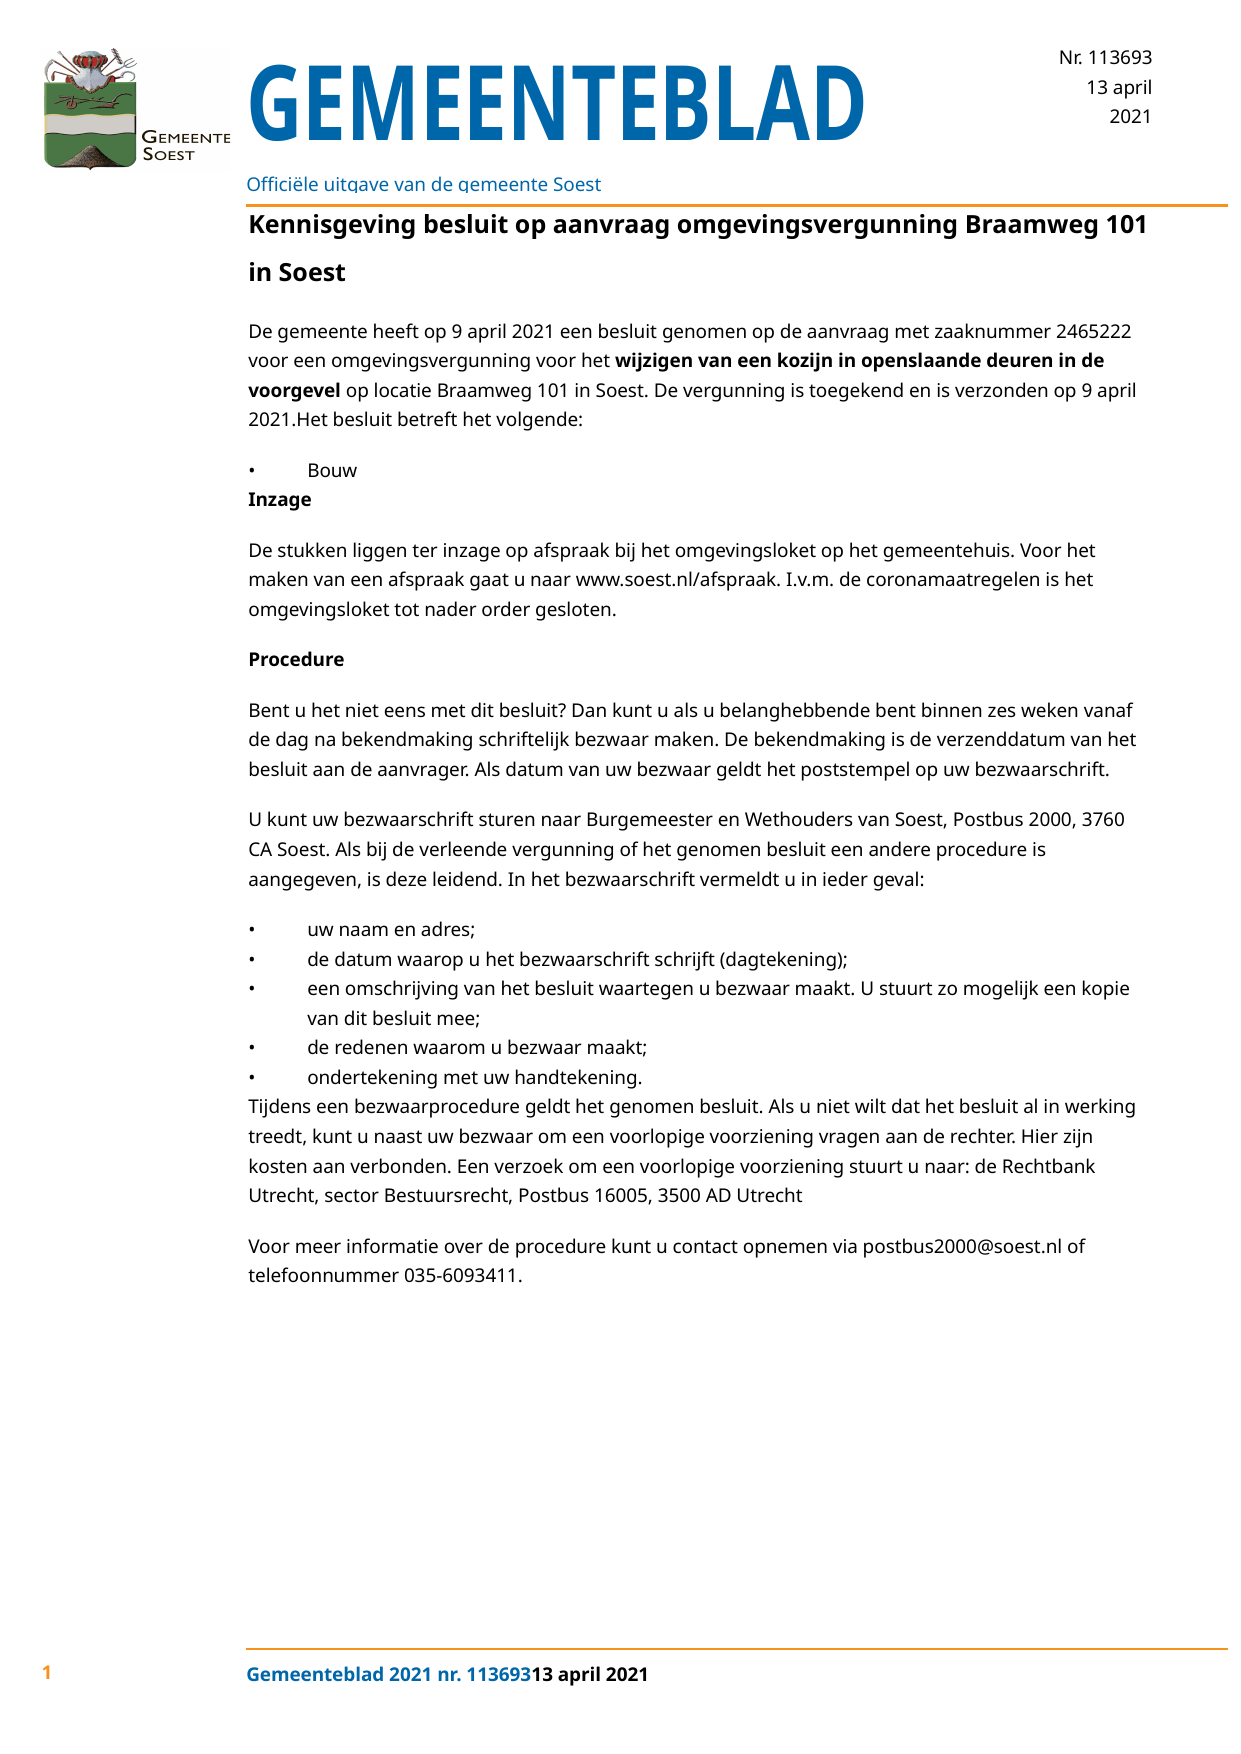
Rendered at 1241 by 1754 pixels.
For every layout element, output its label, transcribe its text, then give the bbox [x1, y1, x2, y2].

text De stukken liggen ter inzage op afspraak bij het omgevingsloket op het gemeentehuis. Voor het maken van een afspraak gaat u naar www.soest.nl/afspraak. I.v.m. de coronamaatregelen is het omgevingsloket tot nader order gesloten. [248, 537, 1152, 622]
list de redenen waarom u bezwaar maakt; [248, 1034, 1152, 1060]
list de datum waarop u het bezwaarschrift schrijft (dagtekening); [248, 946, 1152, 972]
text Procedure [248, 647, 1152, 672]
text Inzage [248, 487, 1152, 512]
list een omschrijving van het besluit waartegen u bezwaar maakt. U stuurt zo mogelijk een kopie van dit besluit mee; [248, 975, 1152, 1031]
picture [41, 47, 231, 172]
text De gemeente heeft op 9 april 2021 een besluit genomen op de aanvraag met zaaknummer 2465222 voor een omgevingsvergunning voor het wijzigen van een kozijn in openslaande deuren in de voorgevel op locatie Braamweg 101 in Soest. De vergunning is toegekend en is verzonden op 9 april 2021.Het besluit betreft het volgende: [248, 318, 1152, 432]
text Bent u het niet eens met dit besluit? Dan kunt u als u belanghebbende bent binnen zes weken vanaf de dag na bekendmaking schriftelijk bezwaar maken. De bekendmaking is de verzenddatum van het besluit aan de aanvrager. Als datum van uw bezwaar geldt het poststempel op uw bezwaarschrift. [248, 697, 1152, 782]
text Voor meer informatie over de procedure kunt u contact opnemen via postbus2000@soest.nl of telefoonnummer 035-6093411. [248, 1233, 1152, 1288]
list ondertekening met uw handtekening. [248, 1064, 1152, 1090]
list Bouw [248, 457, 1152, 483]
text Kennisgeving besluit op aanvraag omgevingsvergunning Braamweg 101 in Soest [248, 207, 1152, 288]
text U kunt uw bezwaarschrift sturen naar Burgemeester en Wethouders van Soest, Postbus 2000, 3760 CA Soest. Als bij de verleende vergunning of het genomen besluit een andere procedure is aangegeven, is deze leidend. In het bezwaarschrift vermeldt u in ieder geval: [248, 807, 1152, 892]
list uw naam en adres; [248, 916, 1152, 942]
text Tijdens een bezwaarprocedure geldt het genomen besluit. Als u niet wilt dat het besluit al in werking treedt, kunt u naast uw bezwaar om een voorlopige voorziening vragen aan de rechter. Hier zijn kosten aan verbonden. Een verzoek om een voorlopige voorziening stuurt u naar: de Rechtbank Utrecht, sector Bestuursrecht, Postbus 16005, 3500 AD Utrecht [248, 1094, 1152, 1208]
